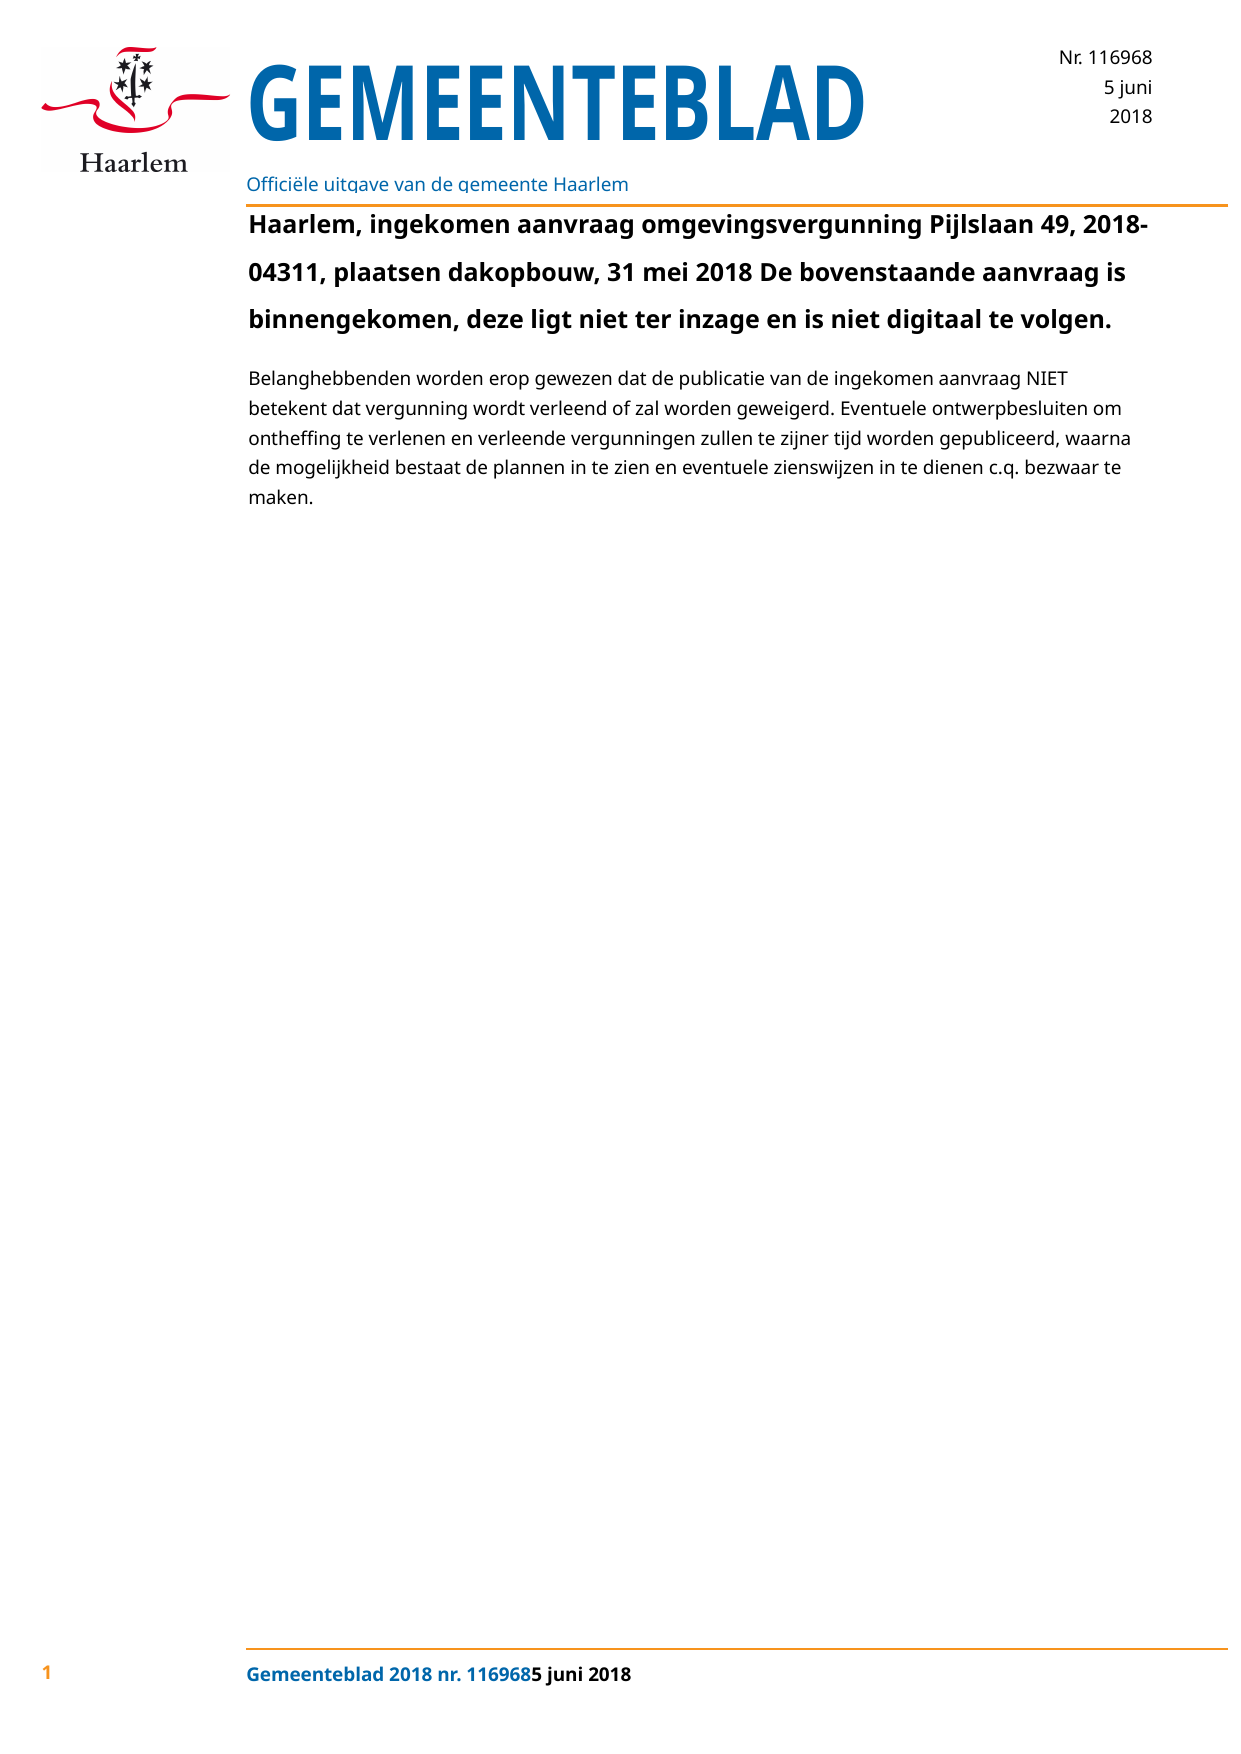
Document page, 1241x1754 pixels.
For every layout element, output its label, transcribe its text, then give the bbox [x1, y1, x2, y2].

picture [41, 47, 231, 172]
text Belanghebbenden worden erop gewezen dat de publicatie van de ingekomen aanvraag NIET betekent dat vergunning wordt verleend of zal worden geweigerd. Eventuele ontwerpbesluiten om ontheffing te verlenen en verleende vergunningen zullen te zijner tijd worden gepubliceerd, waarna de mogelijkheid bestaat de plannen in te zien en eventuele zienswijzen in te dienen c.q. bezwaar te maken. [248, 366, 1152, 509]
text Haarlem, ingekomen aanvraag omgevingsvergunning Pijlslaan 49, 2018-04311, plaatsen dakopbouw, 31 mei 2018 De bovenstaande aanvraag is binnengekomen, deze ligt niet ter inzage en is niet digitaal te volgen. [248, 207, 1152, 336]
